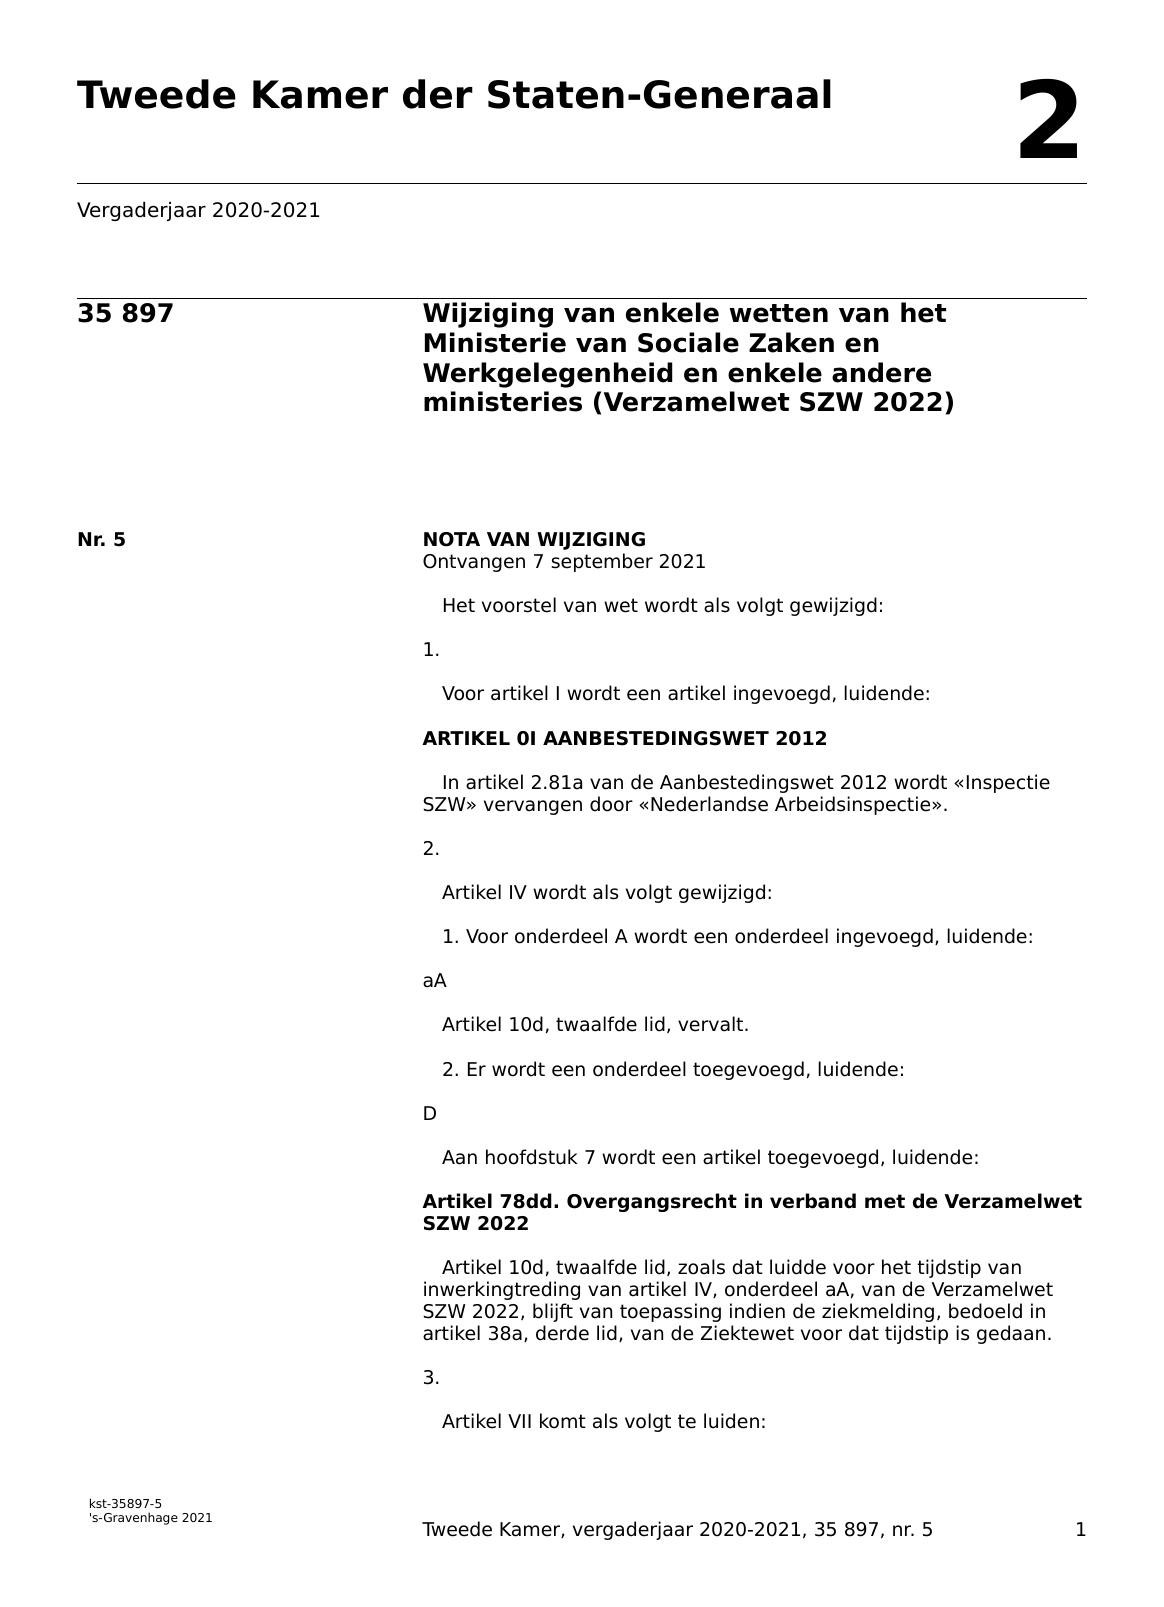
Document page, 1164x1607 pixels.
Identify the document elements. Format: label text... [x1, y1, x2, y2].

subtitle Nr. 5 NOTA VAN WIJZIGING [77, 529, 1087, 551]
text Artikel VII komt als volgt te luiden: [422, 1411, 1087, 1433]
text In artikel 2.81a van de Aanbestedingswet 2012 wordt «Inspectie SZW» vervangen door «Nederlandse Arbeidsinspectie». [422, 772, 1087, 816]
subtitle D [422, 1103, 1087, 1125]
text Ontvangen 7 september 2021 [422, 551, 1087, 573]
text 2. Er wordt een onderdeel toegevoegd, luidende: [422, 1058, 1087, 1081]
text 's-Gravenhage 2021 [88, 1511, 323, 1525]
subtitle aA [422, 970, 1087, 992]
subtitle 35 897 Wijziging van enkele wetten van het Ministerie van Sociale Zaken en Werkgelegenheid en enkele andere ministeries (Verzamelwet SZW 2022) [77, 299, 1087, 418]
text Het voorstel van wet wordt als volgt gewijzigd: [422, 595, 1087, 617]
text Aan hoofdstuk 7 wordt een artikel toegevoegd, luidende: [422, 1147, 1087, 1169]
text kst-35897-5 [88, 1497, 323, 1511]
subtitle 3. [422, 1367, 1087, 1389]
subtitle Artikel 78dd. Overgangsrecht in verband met de Verzamelwet SZW 2022 [422, 1191, 1087, 1235]
text Artikel 10d, twaalfde lid, vervalt. [422, 1014, 1087, 1036]
text Voor artikel I wordt een artikel ingevoegd, luidende: [422, 683, 1087, 705]
table_cell Vergaderjaar 2020-2021 [77, 184, 1087, 298]
text Artikel IV wordt als volgt gewijzigd: [422, 882, 1087, 904]
subtitle 2. [422, 838, 1087, 860]
subtitle ARTIKEL 0I AANBESTEDINGSWET 2012 [422, 727, 1087, 749]
subtitle 1. [422, 639, 1087, 661]
table_header 2 [886, 59, 1087, 183]
text 1. Voor onderdeel A wordt een onderdeel ingevoegd, luidende: [422, 926, 1087, 948]
table_header Tweede Kamer der Staten-Generaal [77, 59, 886, 183]
text Artikel 10d, twaalfde lid, zoals dat luidde voor het tijdstip van inwerkingtreding van artikel IV, onderdeel aA, van de Verzamelwet SZW 2022, blijft van toepassing indien de ziekmelding, bedoeld in artikel 38a, derde lid, van de Ziektewet voor dat tijdstip is gedaan. [422, 1257, 1087, 1345]
